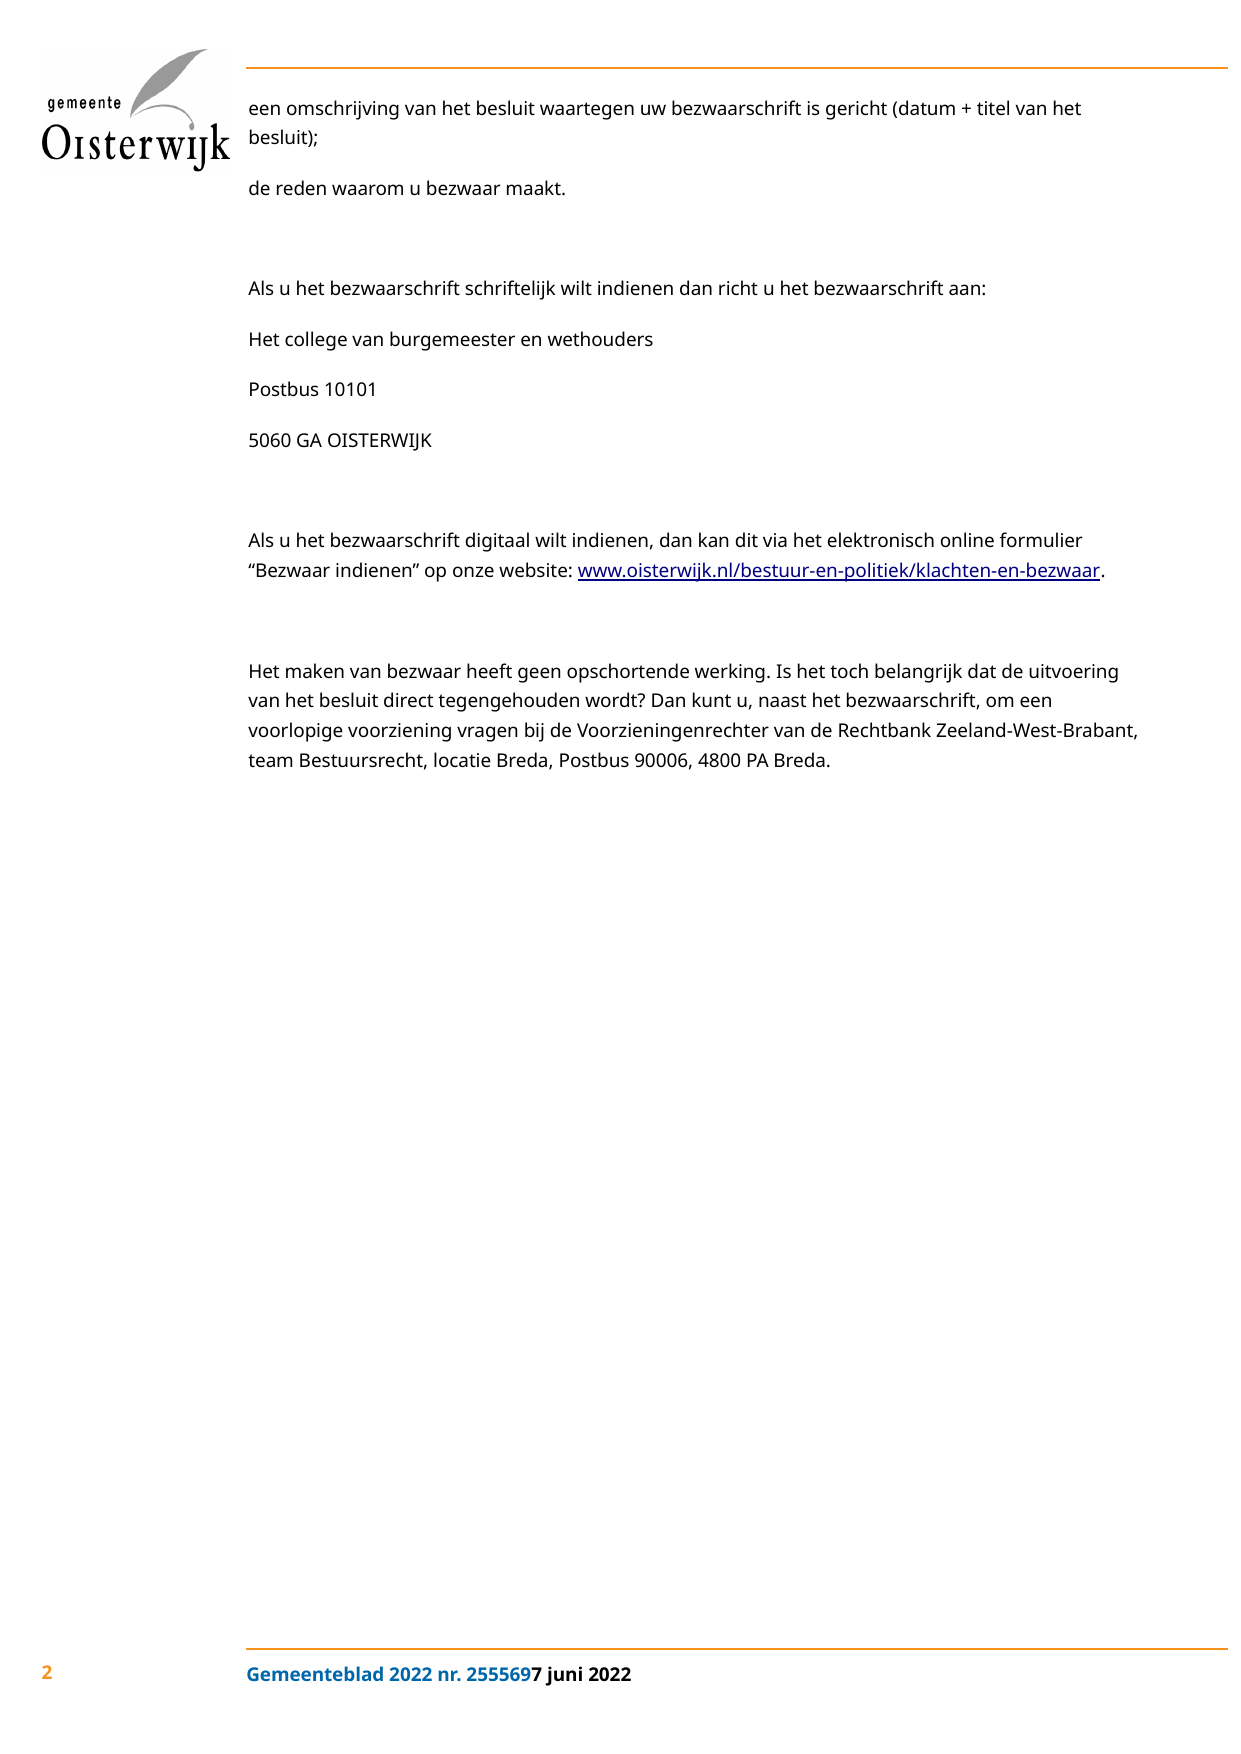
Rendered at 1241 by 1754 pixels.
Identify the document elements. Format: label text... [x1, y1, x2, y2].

text Als u het bezwaarschrift digitaal wilt indienen, dan kan dit via het elektronisch online formulier “Bezwaar indienen” op onze website: www.oisterwijk.nl/bestuur-en-politiek/klachten-en-bezwaar. [248, 528, 1152, 583]
picture [41, 47, 231, 172]
text een omschrijving van het besluit waartegen uw bezwaarschrift is gericht (datum + titel van het besluit); [248, 95, 1152, 150]
text Het maken van bezwaar heeft geen opschortende werking. Is het toch belangrijk dat de uitvoering van het besluit direct tegengehouden wordt? Dan kunt u, naast het bezwaarschrift, om een voorlopige voorziening vragen bij de Voorzieningenrechter van de Rechtbank Zeeland-West-Brabant, team Bestuursrecht, locatie Breda, Postbus 90006, 4800 PA Breda. [248, 658, 1152, 773]
text de reden waarom u bezwaar maakt. [248, 175, 1152, 201]
text Als u het bezwaarschrift schriftelijk wilt indienen dan richt u het bezwaarschrift aan: [248, 276, 1152, 301]
text Het college van burgemeester en wethouders [248, 326, 1152, 352]
text 5060 GA OISTERWIJK [248, 427, 1152, 453]
text Postbus 10101 [248, 376, 1152, 402]
